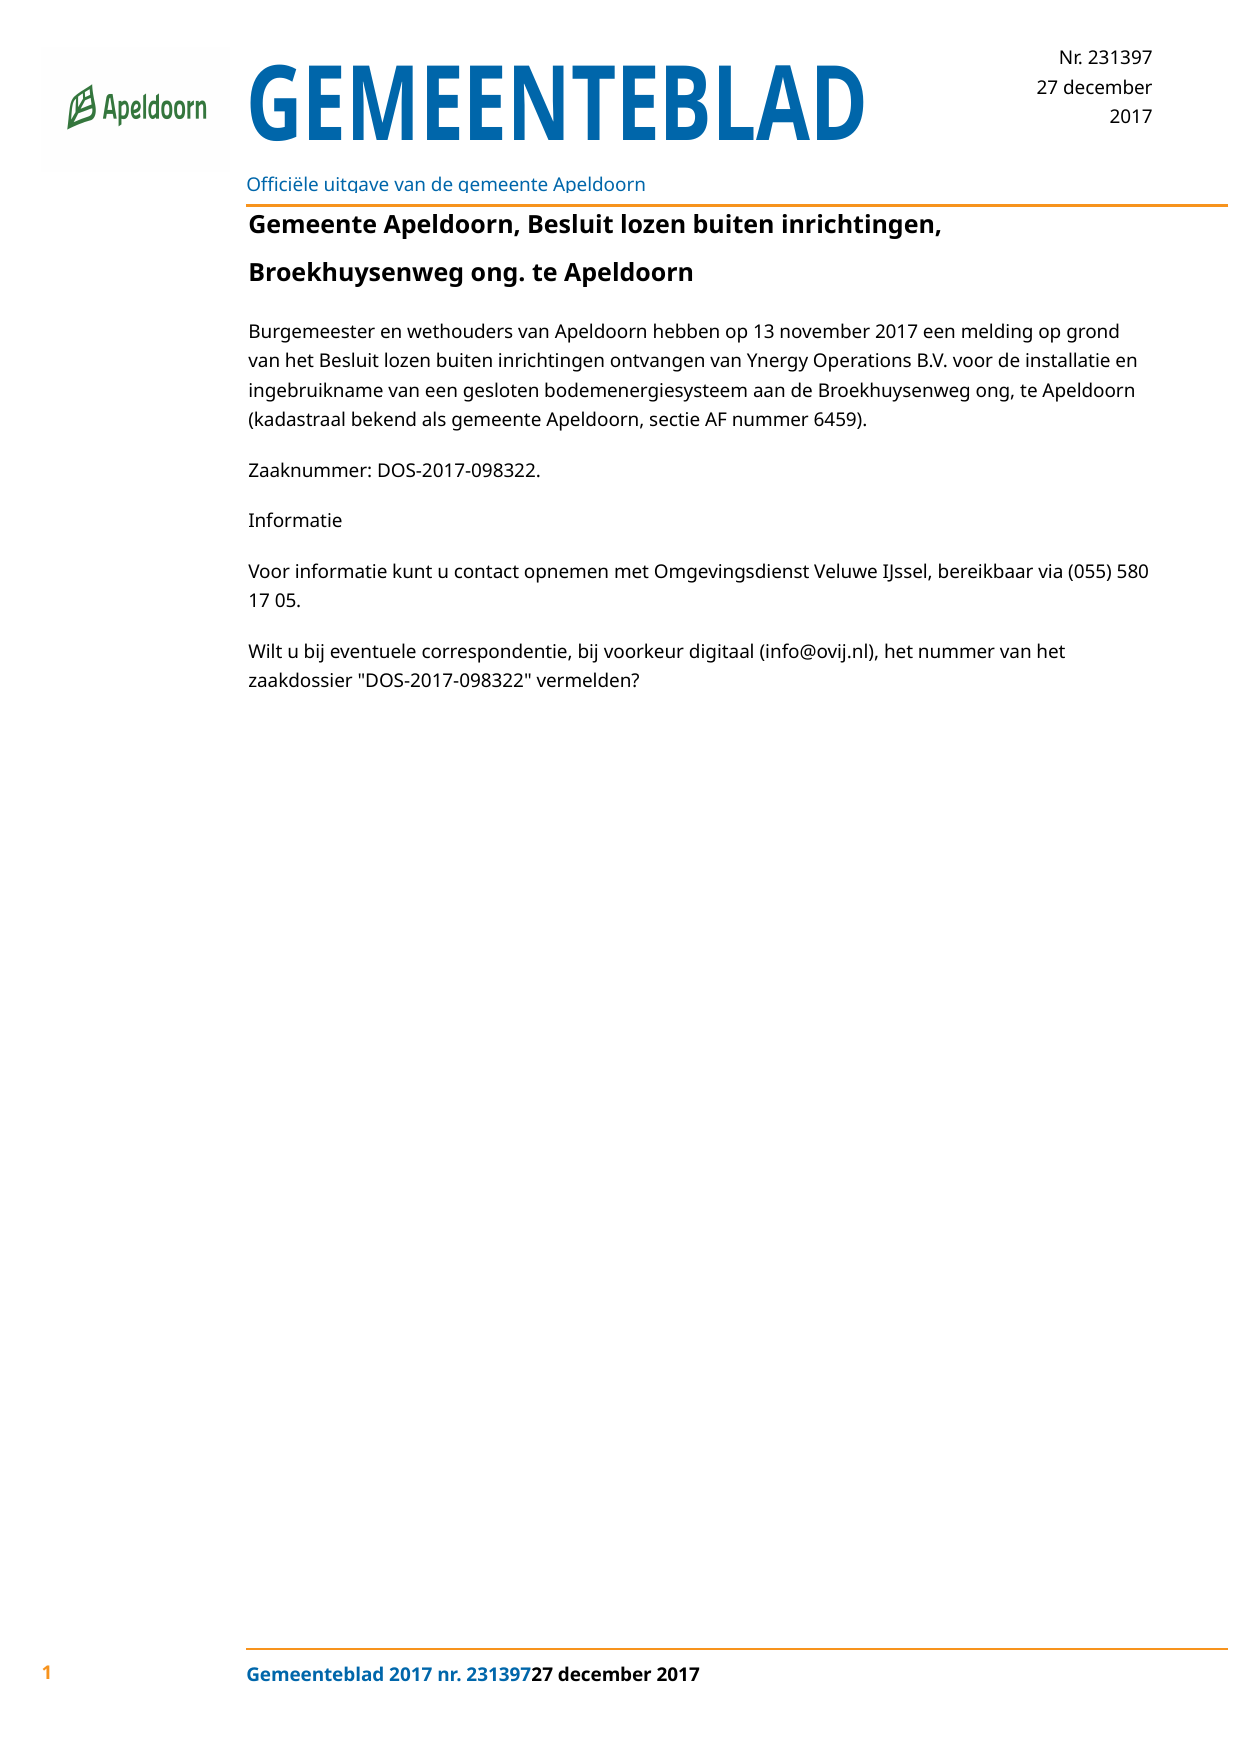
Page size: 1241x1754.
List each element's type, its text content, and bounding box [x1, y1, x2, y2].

text Zaaknummer: DOS-2017-098322. [248, 457, 1152, 483]
text Voor informatie kunt u contact opnemen met Omgevingsdienst Veluwe IJssel, bereikbaar via (055) 580 17 05. [248, 558, 1152, 613]
text Burgemeester en wethouders van Apeldoorn hebben op 13 november 2017 een melding op grond van het Besluit lozen buiten inrichtingen ontvangen van Ynergy Operations B.V. voor de installatie en ingebruikname van een gesloten bodemenergiesysteem aan de Broekhuysenweg ong, te Apeldoorn (kadastraal bekend als gemeente Apeldoorn, sectie AF nummer 6459). [248, 318, 1152, 432]
text Gemeente Apeldoorn, Besluit lozen buiten inrichtingen, Broekhuysenweg ong. te Apeldoorn [248, 207, 1152, 288]
text Informatie [248, 507, 1152, 533]
text Wilt u bij eventuele correspondentie, bij voorkeur digitaal (info@ovij.nl), het nummer van het zaakdossier "DOS-2017-098322" vermelden? [248, 638, 1152, 693]
picture [41, 47, 231, 172]
